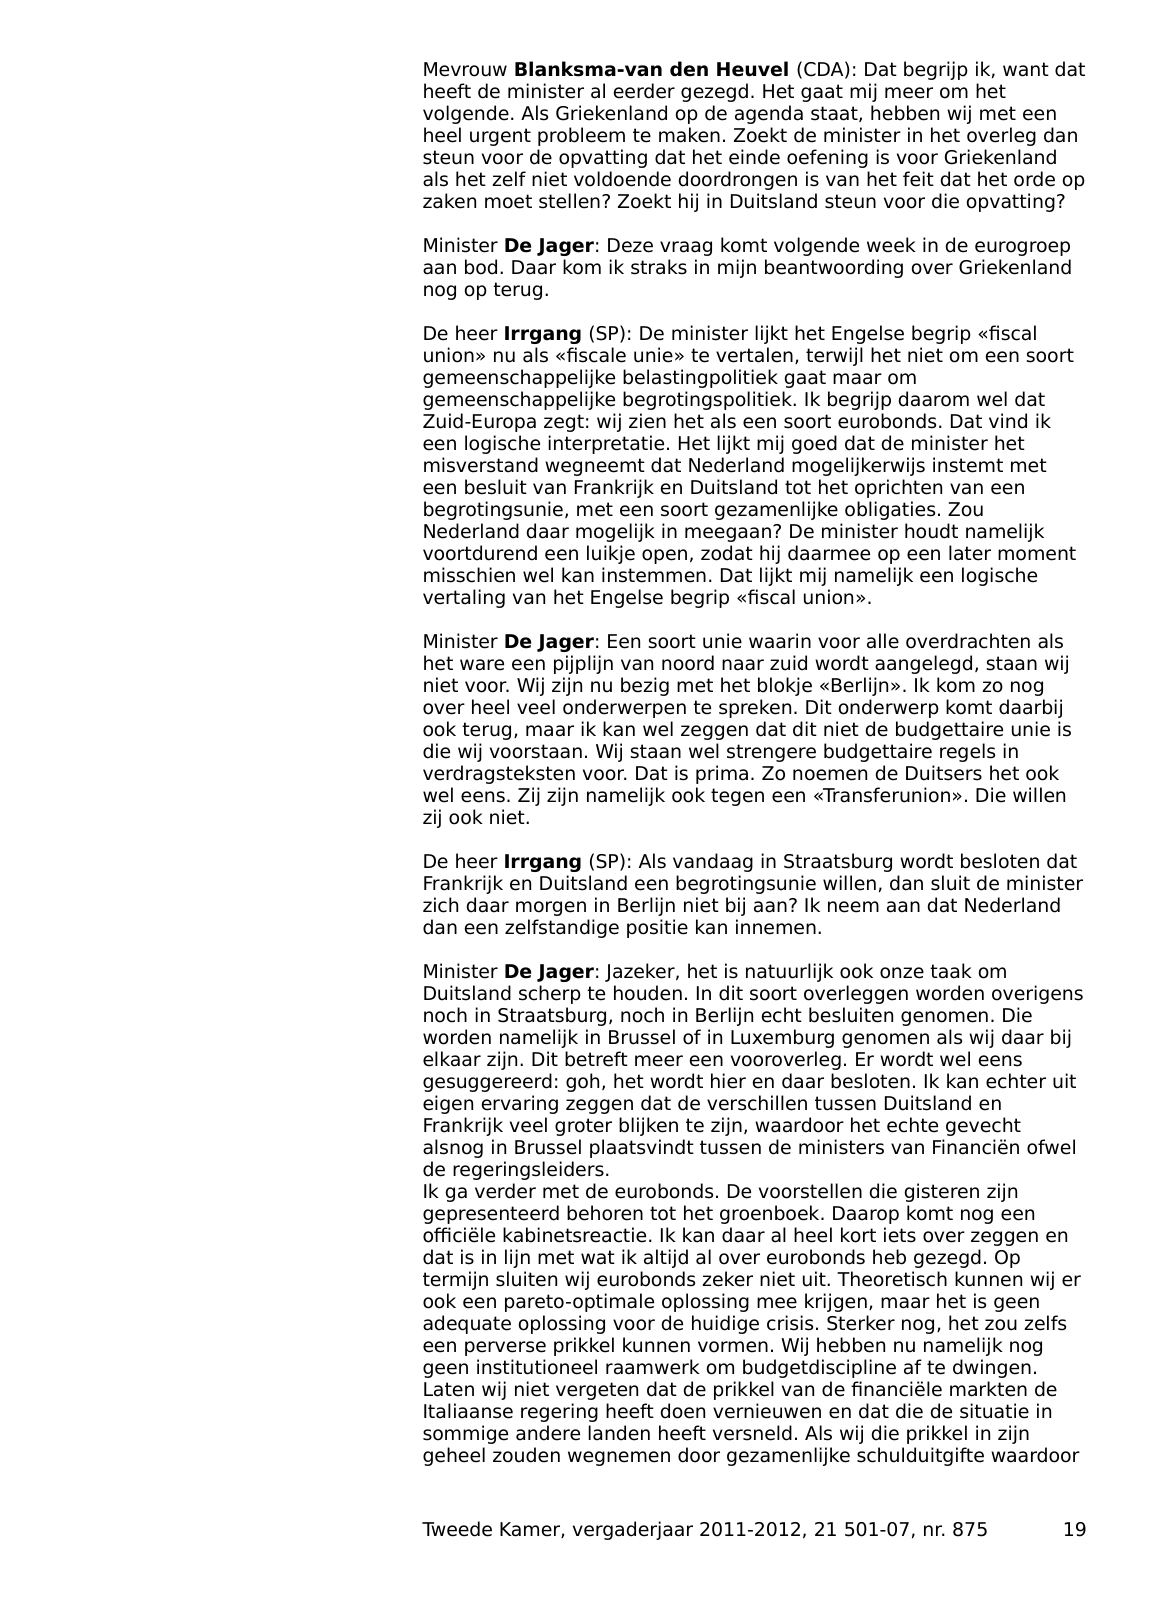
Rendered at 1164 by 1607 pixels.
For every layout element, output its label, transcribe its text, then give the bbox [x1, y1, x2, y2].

text Ik ga verder met de eurobonds. De voorstellen die gisteren zijn gepresenteerd behoren tot het groenboek. Daarop komt nog een officiële kabinetsreactie. Ik kan daar al heel kort iets over zeggen en dat is in lijn met wat ik altijd al over eurobonds heb gezegd. Op termijn sluiten wij eurobonds zeker niet uit. Theoretisch kunnen wij er ook een pareto-optimale oplossing mee krijgen, maar het is geen adequate oplossing voor de huidige crisis. Sterker nog, het zou zelfs een perverse prikkel kunnen vormen. Wij hebben nu namelijk nog geen institutioneel raamwerk om budgetdiscipline af te dwingen. Laten wij niet vergeten dat de prikkel van de financiële markten de Italiaanse regering heeft doen vernieuwen en dat die de situatie in sommige andere landen heeft versneld. Als wij die prikkel in zijn geheel zouden wegnemen door gezamenlijke schulduitgifte waardoor [422, 1181, 1087, 1467]
text Minister De Jager: Een soort unie waarin voor alle overdrachten als het ware een pijplijn van noord naar zuid wordt aangelegd, staan wij niet voor. Wij zijn nu bezig met het blokje «Berlijn». Ik kom zo nog over heel veel onderwerpen te spreken. Dit onderwerp komt daarbij ook terug, maar ik kan wel zeggen dat dit niet de budgettaire unie is die wij voorstaan. Wij staan wel strengere budgettaire regels in verdragsteksten voor. Dat is prima. Zo noemen de Duitsers het ook wel eens. Zij zijn namelijk ook tegen een «Transferunion». Die willen zij ook niet. [422, 631, 1087, 829]
text De heer Irrgang (SP): De minister lijkt het Engelse begrip «fiscal union» nu als «fiscale unie» te vertalen, terwijl het niet om een soort gemeenschappelijke belastingpolitiek gaat maar om gemeenschappelijke begrotingspolitiek. Ik begrijp daarom wel dat Zuid-Europa zegt: wij zien het als een soort eurobonds. Dat vind ik een logische interpretatie. Het lijkt mij goed dat de minister het misverstand wegneemt dat Nederland mogelijkerwijs instemt met een besluit van Frankrijk en Duitsland tot het oprichten van een begrotingsunie, met een soort gezamenlijke obligaties. Zou Nederland daar mogelijk in meegaan? De minister houdt namelijk voortdurend een luikje open, zodat hij daarmee op een later moment misschien wel kan instemmen. Dat lijkt mij namelijk een logische vertaling van het Engelse begrip «fiscal union». [422, 323, 1087, 609]
text Mevrouw Blanksma-van den Heuvel (CDA): Dat begrijp ik, want dat heeft de minister al eerder gezegd. Het gaat mij meer om het volgende. Als Griekenland op de agenda staat, hebben wij met een heel urgent probleem te maken. Zoekt de minister in het overleg dan steun voor de opvatting dat het einde oefening is voor Griekenland als het zelf niet voldoende doordrongen is van het feit dat het orde op zaken moet stellen? Zoekt hij in Duitsland steun voor die opvatting? [422, 59, 1087, 213]
text Minister De Jager: Deze vraag komt volgende week in de eurogroep aan bod. Daar kom ik straks in mijn beantwoording over Griekenland nog op terug. [422, 235, 1087, 301]
text De heer Irrgang (SP): Als vandaag in Straatsburg wordt besloten dat Frankrijk en Duitsland een begrotingsunie willen, dan sluit de minister zich daar morgen in Berlijn niet bij aan? Ik neem aan dat Nederland dan een zelfstandige positie kan innemen. [422, 851, 1087, 939]
text Minister De Jager: Jazeker, het is natuurlijk ook onze taak om Duitsland scherp te houden. In dit soort overleggen worden overigens noch in Straatsburg, noch in Berlijn echt besluiten genomen. Die worden namelijk in Brussel of in Luxemburg genomen als wij daar bij elkaar zijn. Dit betreft meer een vooroverleg. Er wordt wel eens gesuggereerd: goh, het wordt hier en daar besloten. Ik kan echter uit eigen ervaring zeggen dat de verschillen tussen Duitsland en Frankrijk veel groter blijken te zijn, waardoor het echte gevecht alsnog in Brussel plaatsvindt tussen de ministers van Financiën ofwel de regeringsleiders. [422, 961, 1087, 1181]
